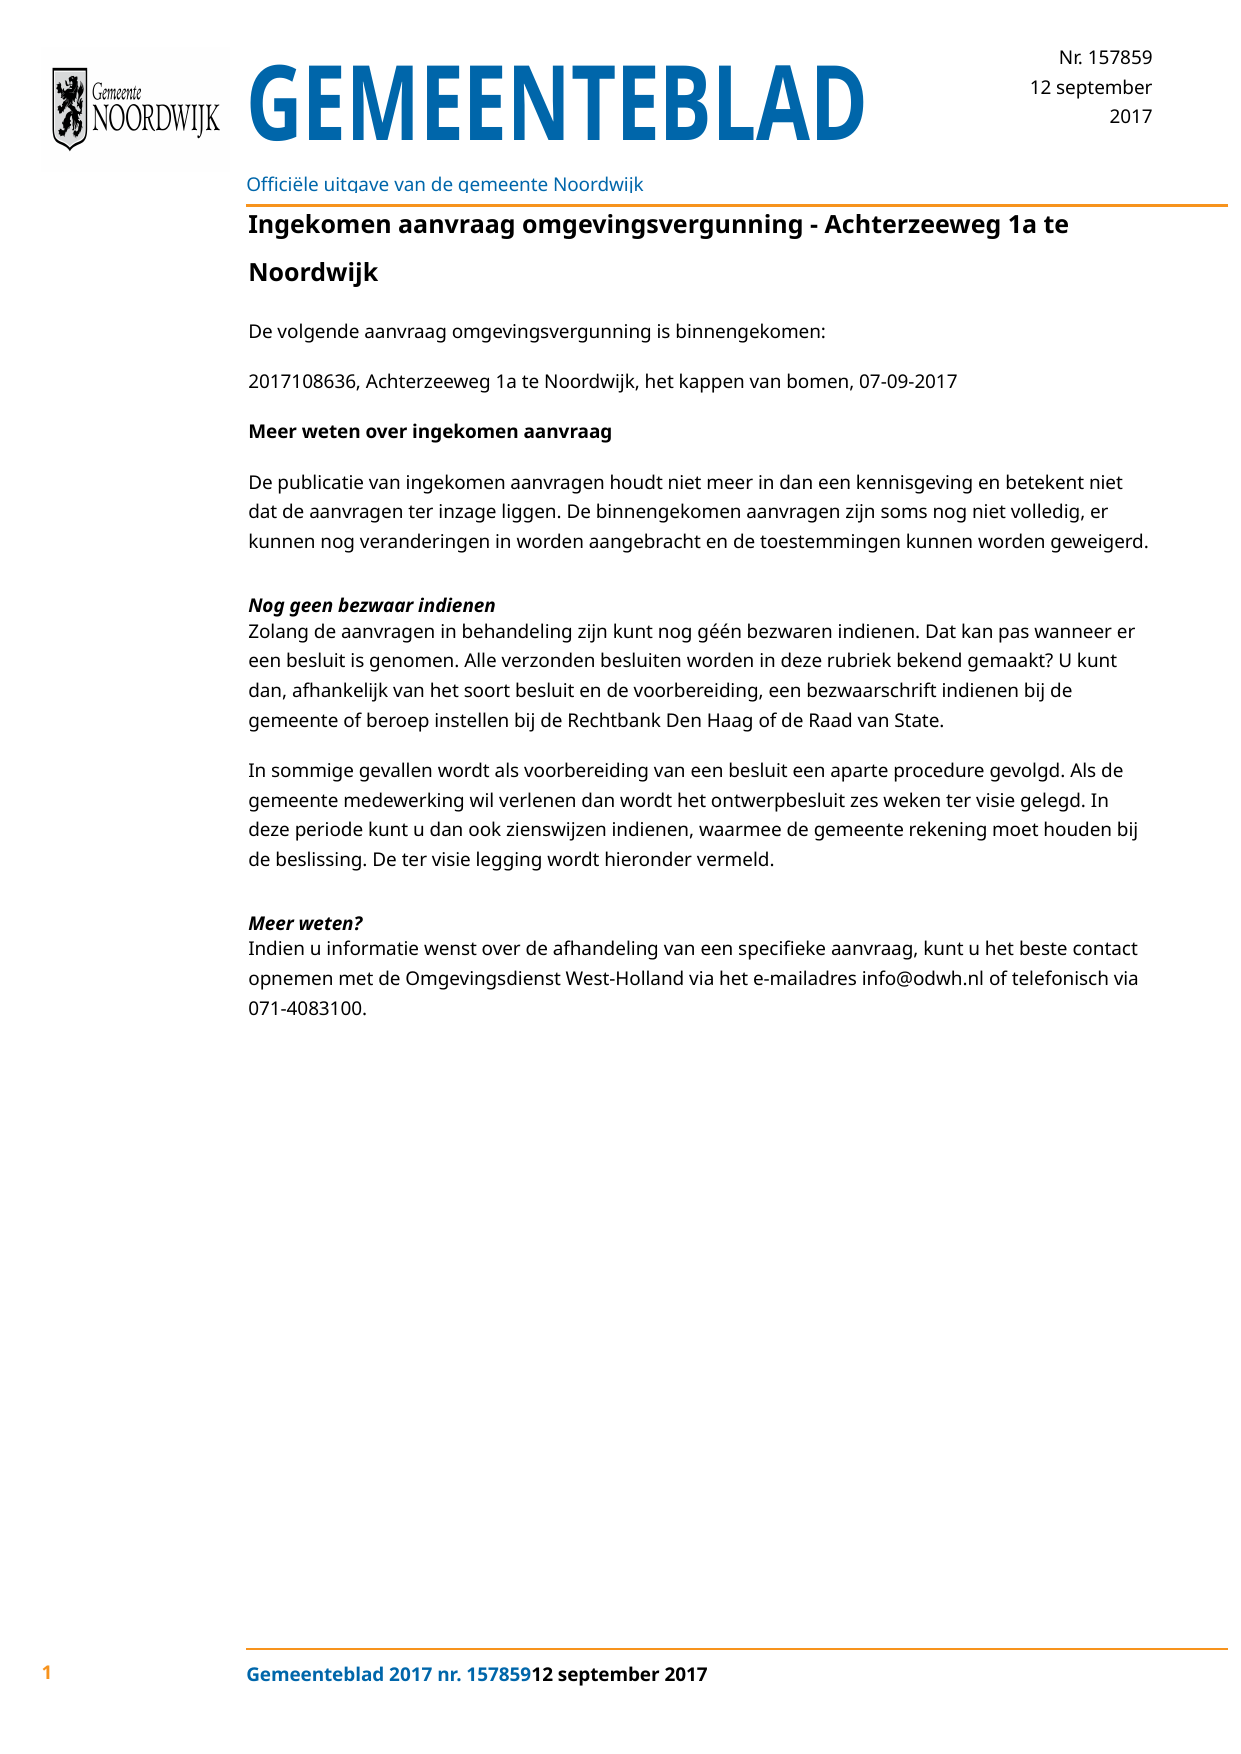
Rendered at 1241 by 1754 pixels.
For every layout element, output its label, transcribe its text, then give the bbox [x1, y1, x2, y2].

text Meer weten over ingekomen aanvraag [248, 419, 1152, 444]
text Meer weten? [248, 910, 1152, 936]
text De publicatie van ingekomen aanvragen houdt niet meer in dan een kennisgeving en betekent niet dat de aanvragen ter inzage liggen. De binnengekomen aanvragen zijn soms nog niet volledig, er kunnen nog veranderingen in worden aangebracht en de toestemmingen kunnen worden geweigerd. [248, 469, 1152, 554]
text Indien u informatie wenst over de afhandeling van een specifieke aanvraag, kunt u het beste contact opnemen met de Omgevingsdienst West-Holland via het e-mailadres info@odwh.nl of telefonisch via 071-4083100. [248, 936, 1152, 1021]
text Nog geen bezwaar indienen [248, 592, 1152, 618]
picture [41, 47, 231, 172]
text Ingekomen aanvraag omgevingsvergunning - Achterzeeweg 1a te Noordwijk [248, 207, 1152, 288]
text Zolang de aanvragen in behandeling zijn kunt nog géén bezwaren indienen. Dat kan pas wanneer er een besluit is genomen. Alle verzonden besluiten worden in deze rubriek bekend gemaakt? U kunt dan, afhankelijk van het soort besluit en de voorbereiding, een bezwaarschrift indienen bij de gemeente of beroep instellen bij de Rechtbank Den Haag of de Raad van State. [248, 618, 1152, 732]
text In sommige gevallen wordt als voorbereiding van een besluit een aparte procedure gevolgd. Als de gemeente medewerking wil verlenen dan wordt het ontwerpbesluit zes weken ter visie gelegd. In deze periode kunt u dan ook zienswijzen indienen, waarmee de gemeente rekening moet houden bij de beslissing. De ter visie legging wordt hieronder vermeld. [248, 757, 1152, 872]
text De volgende aanvraag omgevingsvergunning is binnengekomen: [248, 318, 1152, 344]
text 2017108636, Achterzeeweg 1a te Noordwijk, het kappen van bomen, 07-09-2017 [248, 368, 1152, 394]
